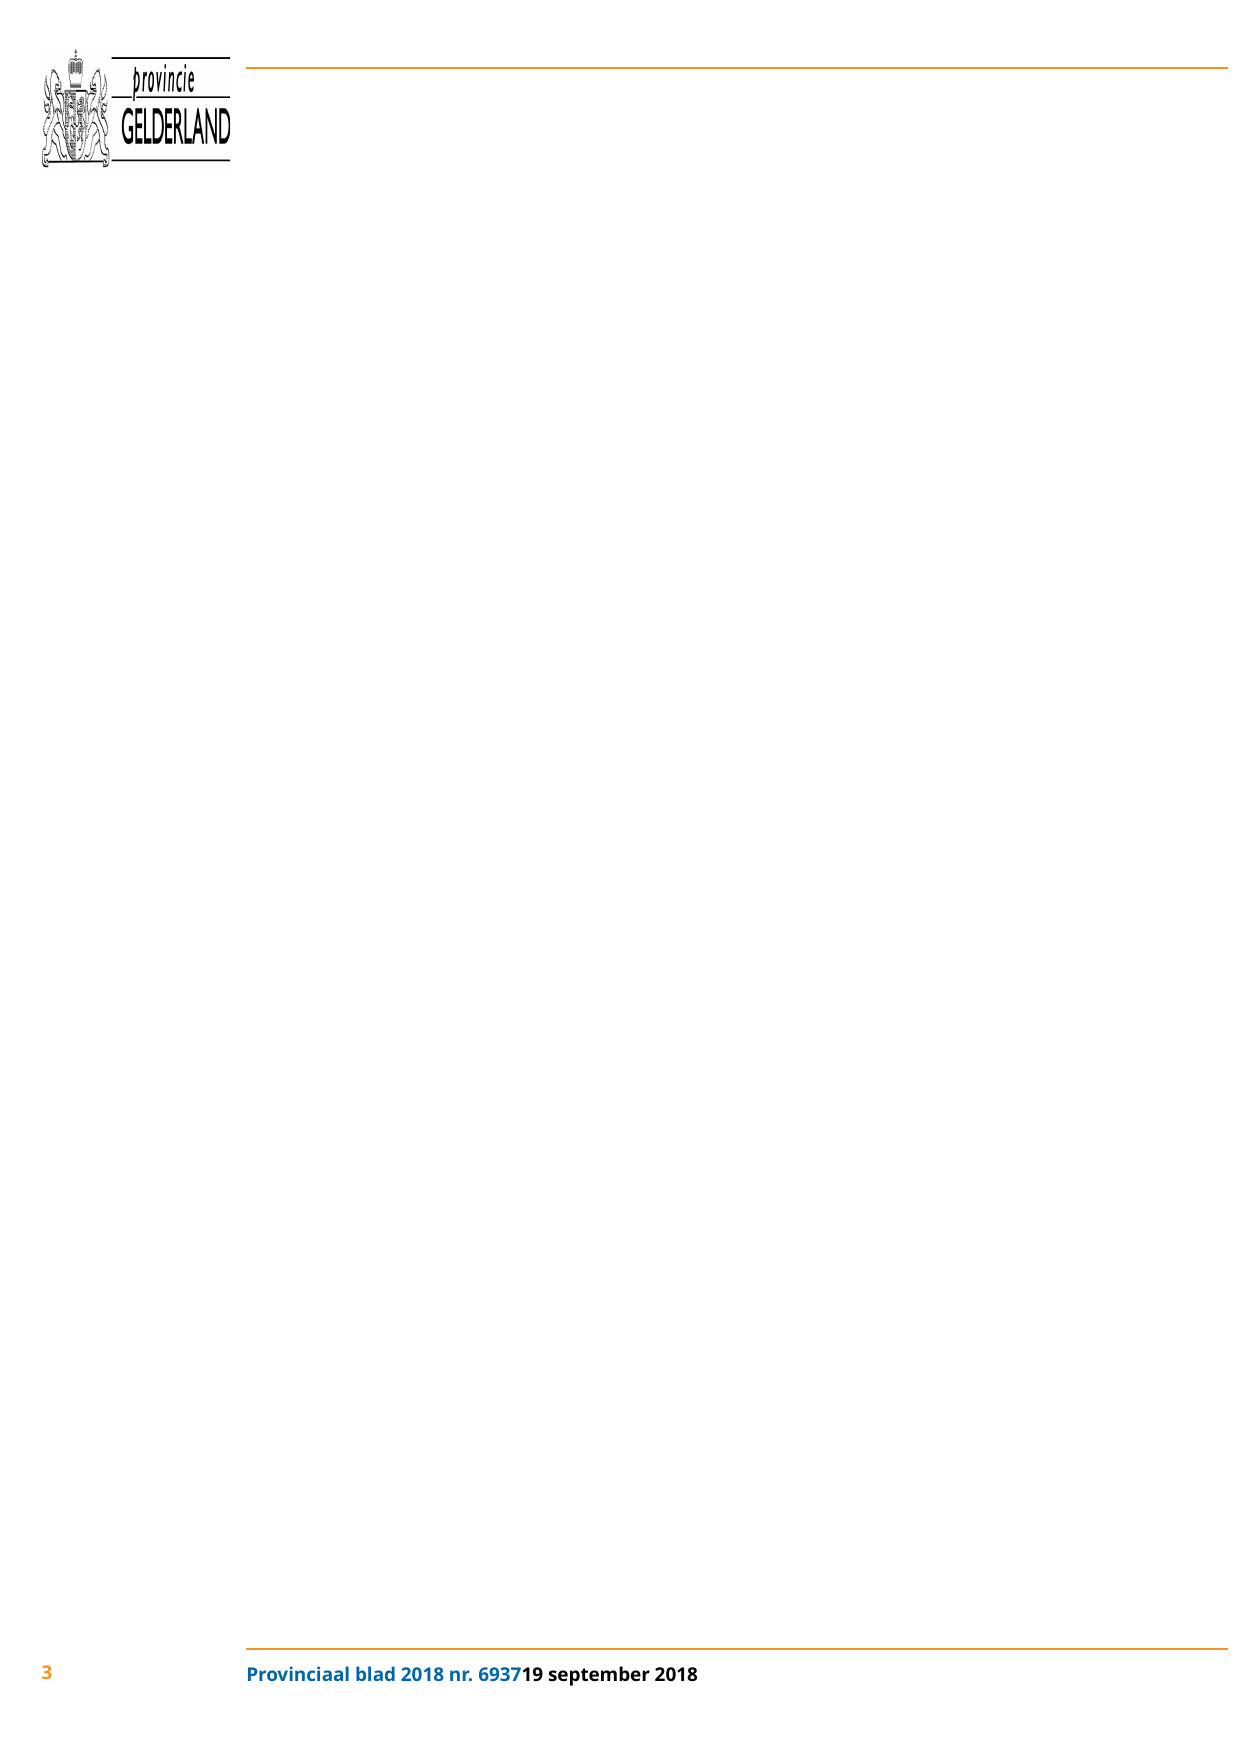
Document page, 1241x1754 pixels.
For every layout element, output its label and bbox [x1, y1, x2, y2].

picture [41, 47, 231, 172]
